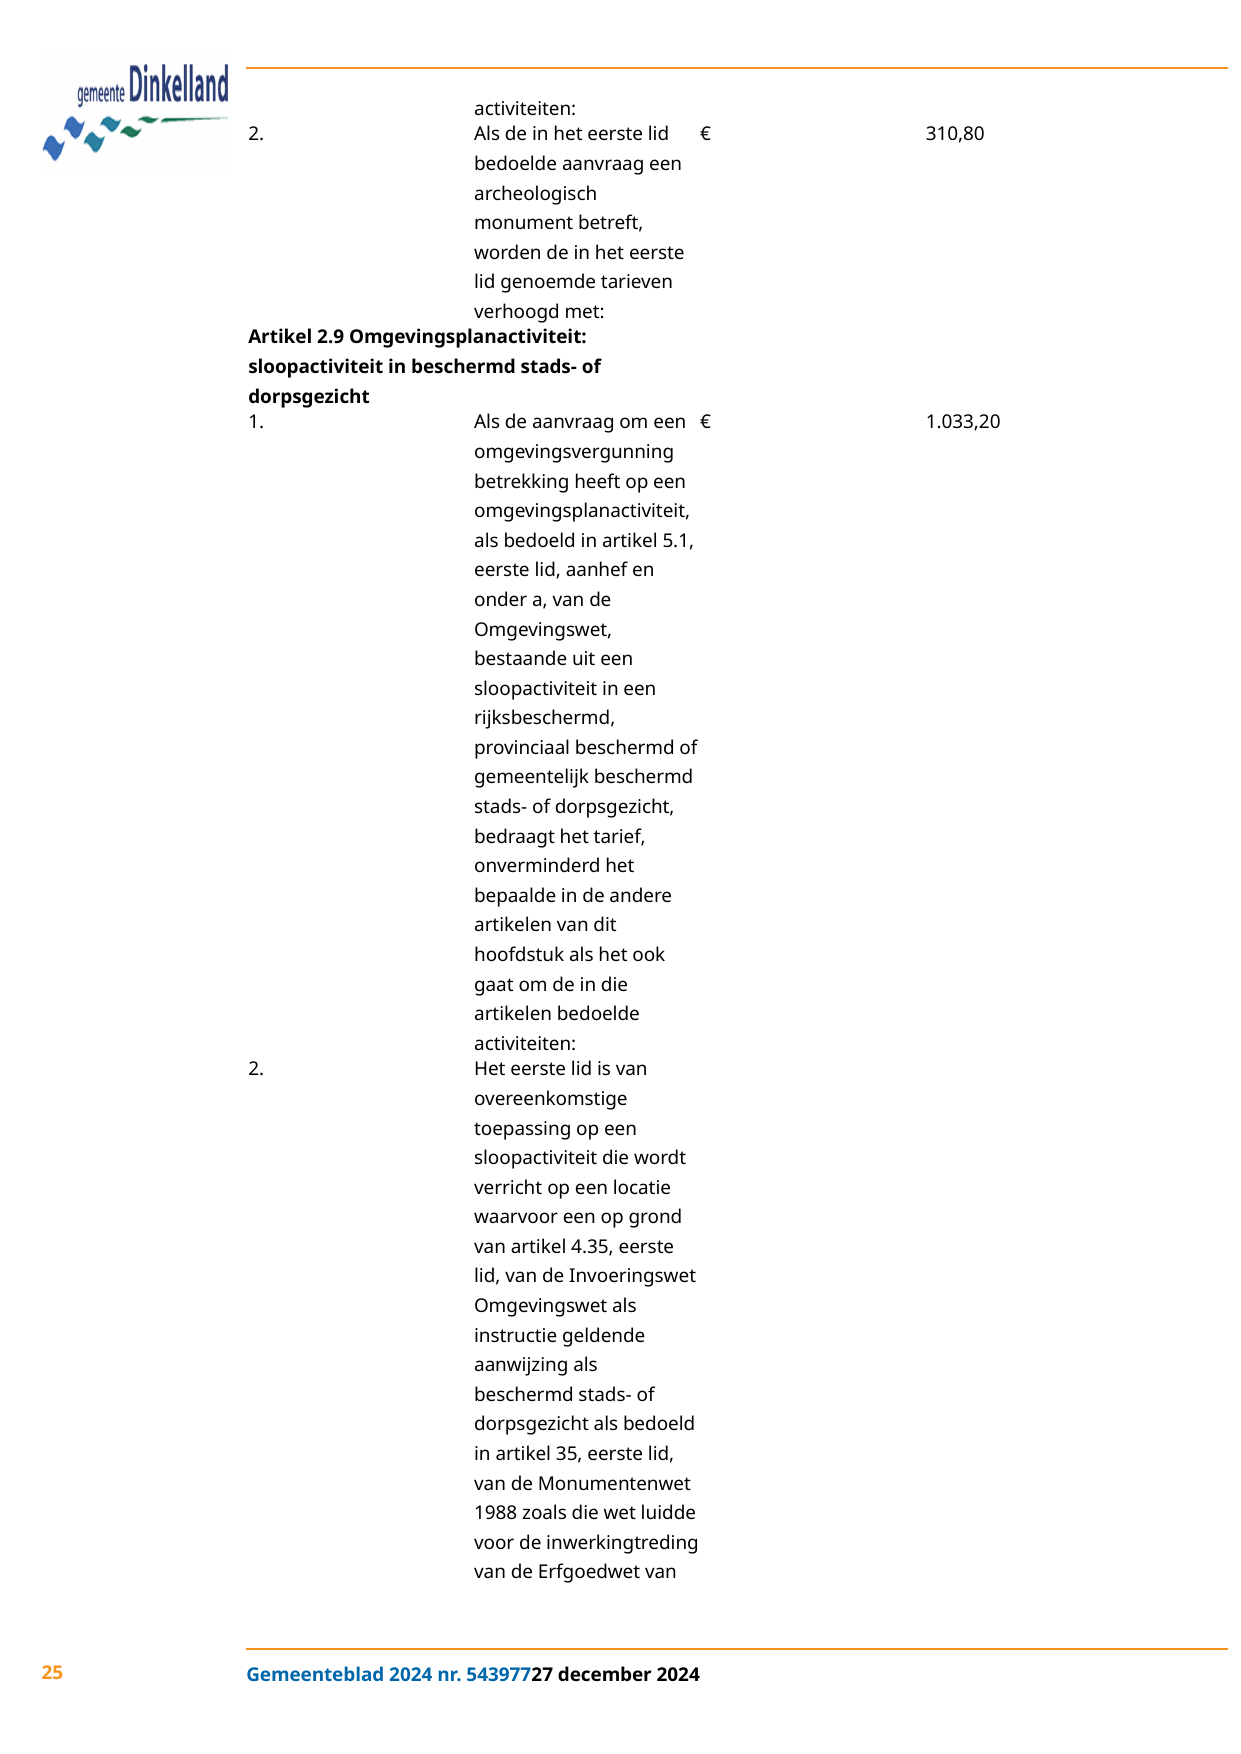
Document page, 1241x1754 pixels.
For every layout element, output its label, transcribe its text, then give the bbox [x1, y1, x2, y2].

table_cell activiteiten: [474, 95, 700, 121]
table_cell [700, 324, 926, 409]
table_cell [926, 324, 1152, 409]
picture [41, 47, 231, 172]
table_cell € [700, 121, 926, 324]
table_cell Als de aanvraag om een omgevingsvergunning betrekking heeft op een omgevingsplanactiviteit, als bedoeld in artikel 5.1, eerste lid, aanhef en onder a, van de Omgevingswet, bestaande uit een sloopactiviteit in een rijksbeschermd, provinciaal beschermd of gemeentelijk beschermd stads- of dorpsgezicht, bedraagt het tarief, onverminderd het bepaalde in de andere artikelen van dit hoofdstuk als het ook gaat om de in die artikelen bedoelde activiteiten: [474, 409, 700, 1056]
table_cell € [700, 409, 926, 1056]
table_cell 2. [248, 1056, 474, 1584]
table_cell [926, 95, 1152, 121]
table_cell 310,80 [926, 121, 1152, 324]
table_cell Artikel 2.9 Omgevingsplanactiviteit: sloopactiviteit in beschermd stads- of dorpsgezicht [248, 324, 700, 409]
table_cell 2. [248, 121, 474, 324]
table_cell Het eerste lid is van overeenkomstige toepassing op een sloopactiviteit die wordt verricht op een locatie waarvoor een op grond van artikel 4.35, eerste lid, van de Invoeringswet Omgevingswet als instructie geldende aanwijzing als beschermd stads- of dorpsgezicht als bedoeld in artikel 35, eerste lid, van de Monumentenwet 1988 zoals die wet luidde voor de inwerkingtreding van de Erfgoedwet van [474, 1056, 700, 1584]
table_cell [926, 1056, 1152, 1584]
table_cell [248, 95, 474, 121]
table_cell 1. [248, 409, 474, 1056]
table_cell Als de in het eerste lid bedoelde aanvraag een archeologisch monument betreft, worden de in het eerste lid genoemde tarieven verhoogd met: [474, 121, 700, 324]
table_cell [700, 95, 926, 121]
table_cell [700, 1056, 926, 1584]
table_cell 1.033,20 [926, 409, 1152, 1056]
